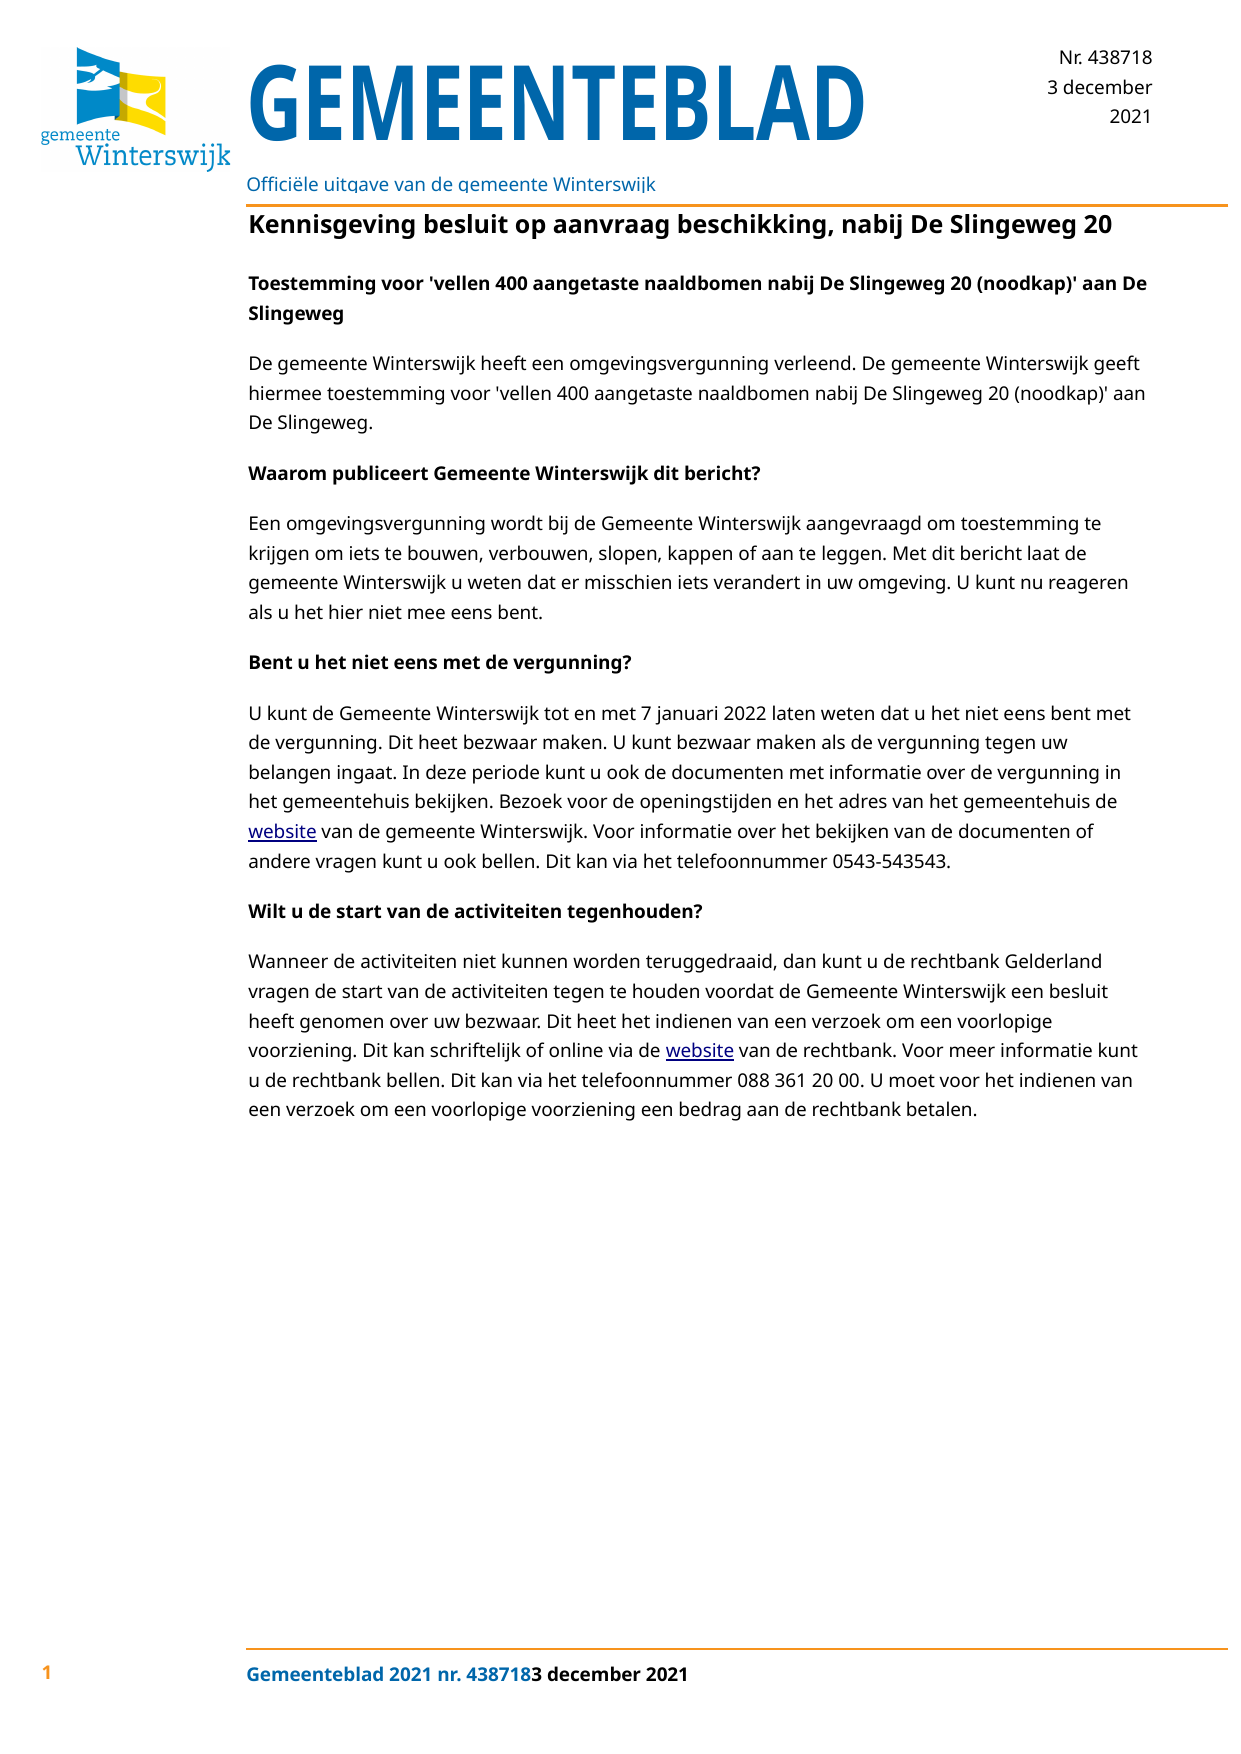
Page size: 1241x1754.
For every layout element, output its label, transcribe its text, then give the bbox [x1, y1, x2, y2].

text U kunt de Gemeente Winterswijk tot en met 7 januari 2022 laten weten dat u het niet eens bent met de vergunning. Dit heet bezwaar maken. U kunt bezwaar maken als de vergunning tegen uw belangen ingaat. In deze periode kunt u ook de documenten met informatie over de vergunning in het gemeentehuis bekijken. Bezoek voor de openingstijden en het adres van het gemeentehuis de website van de gemeente Winterswijk. Voor informatie over het bekijken van de documenten of andere vragen kunt u ook bellen. Dit kan via het telefoonnummer 0543-543543. [248, 700, 1152, 873]
text Kennisgeving besluit op aanvraag beschikking, nabij De Slingeweg 20 [248, 207, 1152, 241]
picture [41, 47, 231, 172]
text Waarom publiceert Gemeente Winterswijk dit bericht? [248, 460, 1152, 486]
text Wilt u de start van de activiteiten tegenhouden? [248, 898, 1152, 924]
text Wanneer de activiteiten niet kunnen worden teruggedraaid, dan kunt u de rechtbank Gelderland vragen de start van de activiteiten tegen te houden voordat de Gemeente Winterswijk een besluit heeft genomen over uw bezwaar. Dit heet het indienen van een verzoek om een voorlopige voorziening. Dit kan schriftelijk of online via de website van de rechtbank. Voor meer informatie kunt u de rechtbank bellen. Dit kan via het telefoonnummer 088 361 20 00. U moet voor het indienen van een verzoek om een voorlopige voorziening een bedrag aan de rechtbank betalen. [248, 949, 1152, 1122]
text Bent u het niet eens met de vergunning? [248, 649, 1152, 675]
text Een omgevingsvergunning wordt bij de Gemeente Winterswijk aangevraagd om toestemming te krijgen om iets te bouwen, verbouwen, slopen, kappen of aan te leggen. Met dit bericht laat de gemeente Winterswijk u weten dat er misschien iets verandert in uw omgeving. U kunt nu reageren als u het hier niet mee eens bent. [248, 510, 1152, 625]
text De gemeente Winterswijk heeft een omgevingsvergunning verleend. De gemeente Winterswijk geeft hiermee toestemming voor 'vellen 400 aangetaste naaldbomen nabij De Slingeweg 20 (noodkap)' aan De Slingeweg. [248, 350, 1152, 435]
text Toestemming voor 'vellen 400 aangetaste naaldbomen nabij De Slingeweg 20 (noodkap)' aan De Slingeweg [248, 270, 1152, 326]
picture [225, 153, 231, 162]
